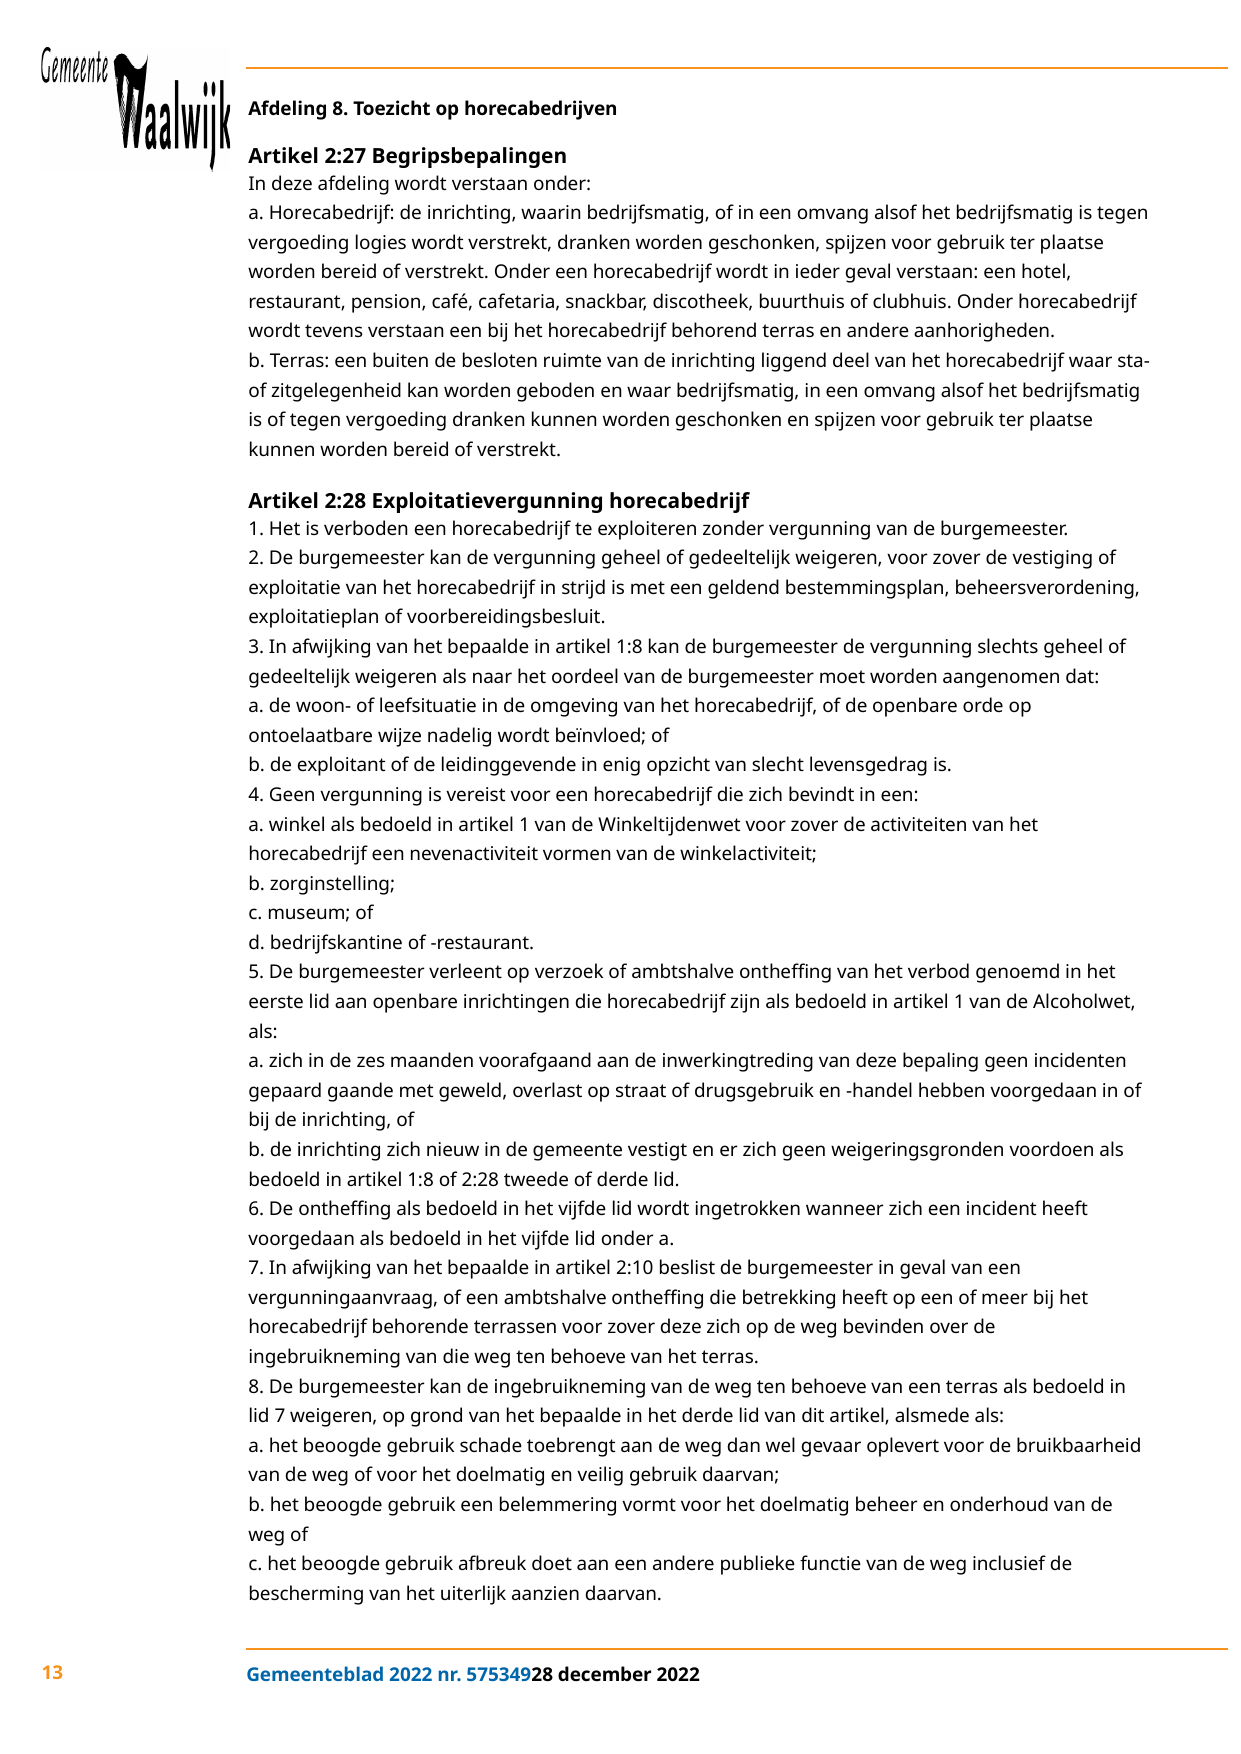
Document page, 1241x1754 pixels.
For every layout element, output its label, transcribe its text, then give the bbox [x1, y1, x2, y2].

text 1. Het is verboden een horecabedrijf te exploiteren zonder vergunning van de burgemeester. [248, 515, 1152, 541]
text Artikel 2:27 Begripsbepalingen [248, 141, 1152, 170]
text c. het beoogde gebruik afbreuk doet aan een andere publieke functie van de weg inclusief de bescherming van het uiterlijk aanzien daarvan. [248, 1550, 1152, 1606]
text b. Terras: een buiten de besloten ruimte van de inrichting liggend deel van het horecabedrijf waar sta- of zitgelegenheid kan worden geboden en waar bedrijfsmatig, in een omvang alsof het bedrijfsmatig is of tegen vergoeding dranken kunnen worden geschonken en spijzen voor gebruik ter plaatse kunnen worden bereid of verstrekt. [248, 347, 1152, 462]
text 4. Geen vergunning is vereist voor een horecabedrijf die zich bevindt in een: [248, 781, 1152, 807]
text a. Horecabedrijf: de inrichting, waarin bedrijfsmatig, of in een omvang alsof het bedrijfsmatig is tegen vergoeding logies wordt verstrekt, dranken worden geschonken, spijzen voor gebruik ter plaatse worden bereid of verstrekt. Onder een horecabedrijf wordt in ieder geval verstaan: een hotel, restaurant, pension, café, cafetaria, snackbar, discotheek, buurthuis of clubhuis. Onder horecabedrijf wordt tevens verstaan een bij het horecabedrijf behorend terras en andere aanhorigheden. [248, 199, 1152, 343]
picture [41, 47, 231, 172]
text b. het beoogde gebruik een belemmering vormt voor het doelmatig beheer en onderhoud van de weg of [248, 1491, 1152, 1546]
text a. zich in de zes maanden voorafgaand aan de inwerkingtreding van deze bepaling geen incidenten gepaard gaande met geweld, overlast op straat of drugsgebruik en -handel hebben voorgedaan in of bij de inrichting, of [248, 1047, 1152, 1132]
text 6. De ontheffing als bedoeld in het vijfde lid wordt ingetrokken wanneer zich een incident heeft voorgedaan als bedoeld in het vijfde lid onder a. [248, 1195, 1152, 1251]
text 7. In afwijking van het bepaalde in artikel 2:10 beslist de burgemeester in geval van een vergunningaanvraag, of een ambtshalve ontheffing die betrekking heeft op een of meer bij het horecabedrijf behorende terrassen voor zover deze zich op de weg bevinden over de ingebruikneming van die weg ten behoeve van het terras. [248, 1254, 1152, 1369]
text c. museum; of [248, 899, 1152, 925]
text 3. In afwijking van het bepaalde in artikel 1:8 kan de burgemeester de vergunning slechts geheel of gedeeltelijk weigeren als naar het oordeel van de burgemeester moet worden aangenomen dat: [248, 633, 1152, 688]
text a. het beoogde gebruik schade toebrengt aan de weg dan wel gevaar oplevert voor de bruikbaarheid van de weg of voor het doelmatig en veilig gebruik daarvan; [248, 1432, 1152, 1487]
text 8. De burgemeester kan de ingebruikneming van de weg ten behoeve van een terras als bedoeld in lid 7 weigeren, op grond van het bepaalde in het derde lid van dit artikel, alsmede als: [248, 1373, 1152, 1428]
text b. de inrichting zich nieuw in de gemeente vestigt en er zich geen weigeringsgronden voordoen als bedoeld in artikel 1:8 of 2:28 tweede of derde lid. [248, 1136, 1152, 1191]
text a. winkel als bedoeld in artikel 1 van de Winkeltijdenwet voor zover de activiteiten van het horecabedrijf een nevenactiviteit vormen van de winkelactiviteit; [248, 811, 1152, 866]
text Artikel 2:28 Exploitatievergunning horecabedrijf [248, 486, 1152, 515]
text In deze afdeling wordt verstaan onder: [248, 170, 1152, 196]
text 2. De burgemeester kan de vergunning geheel of gedeeltelijk weigeren, voor zover de vestiging of exploitatie van het horecabedrijf in strijd is met een geldend bestemmingsplan, beheersverordening, exploitatieplan of voorbereidingsbesluit. [248, 544, 1152, 629]
text a. de woon- of leefsituatie in de omgeving van het horecabedrijf, of de openbare orde op ontoelaatbare wijze nadelig wordt beïnvloed; of [248, 692, 1152, 748]
text b. zorginstelling; [248, 870, 1152, 896]
text d. bedrijfskantine of -restaurant. [248, 929, 1152, 955]
text Afdeling 8. Toezicht op horecabedrijven [248, 95, 1152, 121]
text 5. De burgemeester verleent op verzoek of ambtshalve ontheffing van het verbod genoemd in het eerste lid aan openbare inrichtingen die horecabedrijf zijn als bedoeld in artikel 1 van de Alcoholwet, als: [248, 959, 1152, 1043]
text b. de exploitant of de leidinggevende in enig opzicht van slecht levensgedrag is. [248, 752, 1152, 777]
